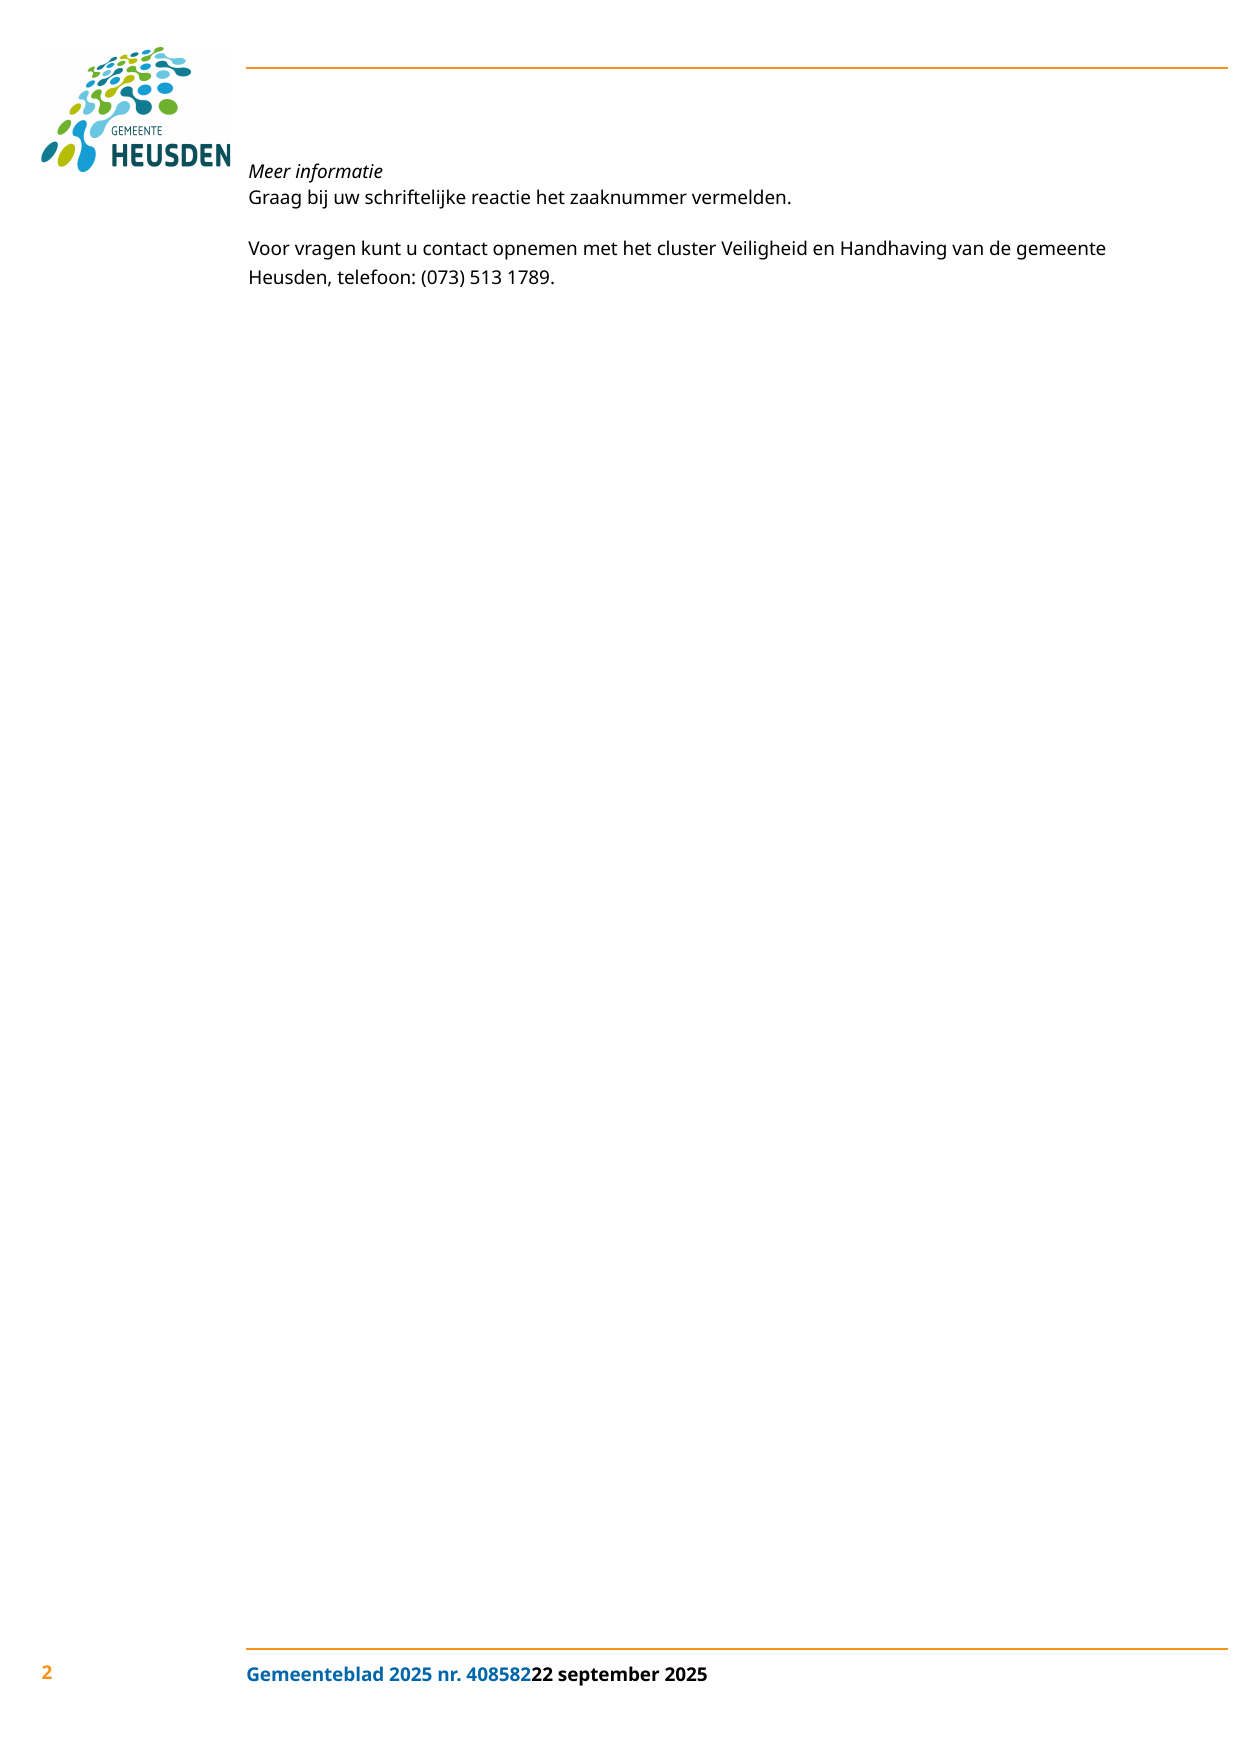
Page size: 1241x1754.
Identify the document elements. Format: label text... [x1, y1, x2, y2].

text Meer informatie [248, 159, 1152, 184]
text Graag bij uw schriftelijke reactie het zaaknummer vermelden. [248, 184, 1152, 210]
picture [41, 47, 231, 172]
text Voor vragen kunt u contact opnemen met het cluster Veiligheid en Handhaving van de gemeente Heusden, telefoon: (073) 513 1789. [248, 235, 1152, 290]
